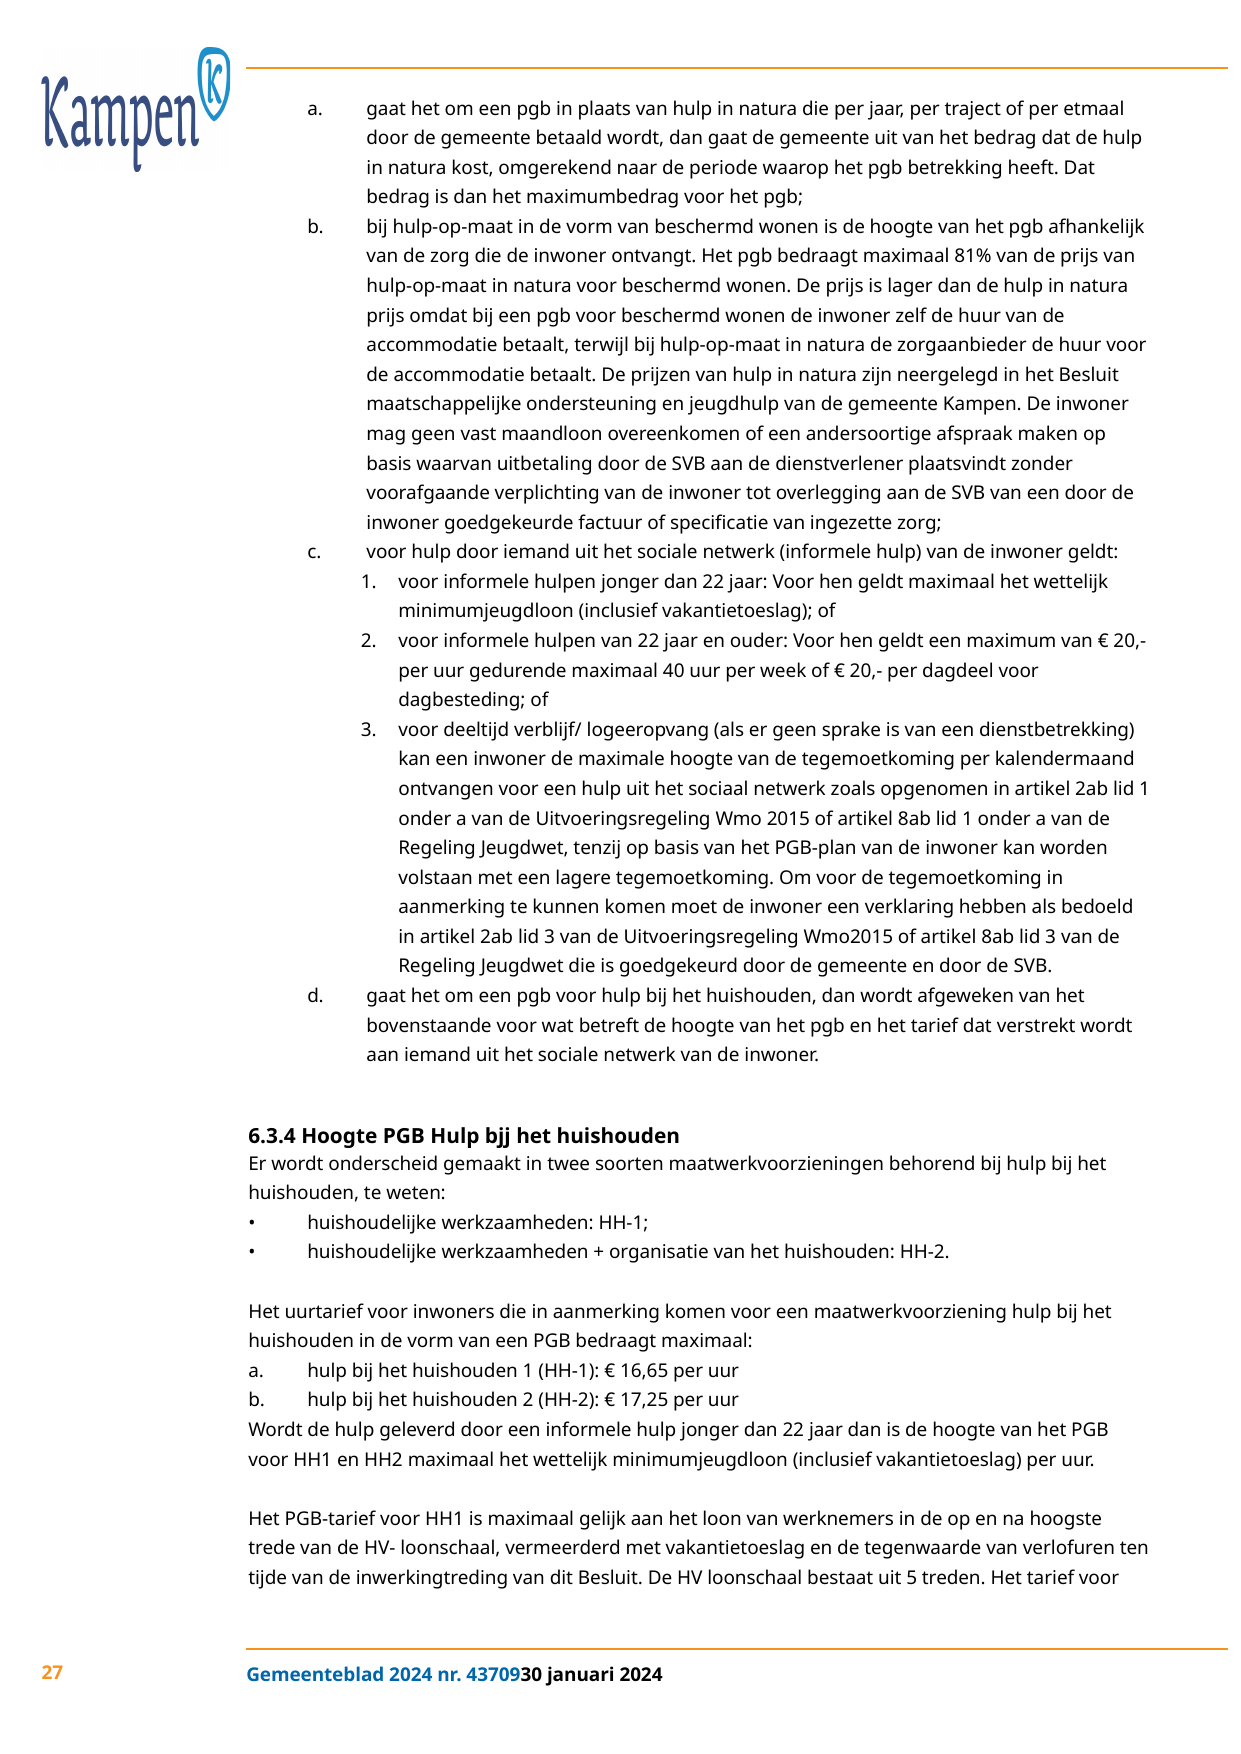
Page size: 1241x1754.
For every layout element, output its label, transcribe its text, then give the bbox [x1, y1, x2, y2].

text Er wordt onderscheid gemaakt in twee soorten maatwerkvoorzieningen behorend bij hulp bij het huishouden, te weten: [248, 1150, 1152, 1205]
list gaat het om een pgb in plaats van hulp in natura die per jaar, per traject of per etmaal door de gemeente betaald wordt, dan gaat de gemeente uit van het bedrag dat de hulp in natura kost, omgerekend naar de periode waarop het pgb betrekking heeft. Dat bedrag is dan het maximumbedrag voor het pgb; [307, 95, 1152, 209]
list huishoudelijke werkzaamheden: HH-1; [248, 1209, 1152, 1235]
text Het PGB-tarief voor HH1 is maximaal gelijk aan het loon van werknemers in de op en na hoogste trede van de HV- loonschaal, vermeerderd met vakantietoeslag en de tegenwaarde van verlofuren ten tijde van de inwerkingtreding van dit Besluit. De HV loonschaal bestaat uit 5 treden. Het tarief voor [248, 1505, 1152, 1590]
list gaat het om een pgb voor hulp bij het huishouden, dan wordt afgeweken van het bovenstaande voor wat betreft de hoogte van het pgb en het tarief dat verstrekt wordt aan iemand uit het sociale netwerk van de inwoner. [307, 982, 1152, 1067]
text 6.3.4 Hoogte PGB Hulp bjj het huishouden [248, 1121, 1152, 1150]
list bij hulp-op-maat in de vorm van beschermd wonen is de hoogte van het pgb afhankelijk van de zorg die de inwoner ontvangt. Het pgb bedraagt maximaal 81% van de prijs van hulp-op-maat in natura voor beschermd wonen. De prijs is lager dan de hulp in natura prijs omdat bij een pgb voor beschermd wonen de inwoner zelf de huur van de accommodatie betaalt, terwijl bij hulp-op-maat in natura de zorgaanbieder de huur voor de accommodatie betaalt. De prijzen van hulp in natura zijn neergelegd in het Besluit maatschappelijke ondersteuning en jeugdhulp van de gemeente Kampen. De inwoner mag geen vast maandloon overeenkomen of een andersoortige afspraak maken op basis waarvan uitbetaling door de SVB aan de dienstverlener plaatsvindt zonder voorafgaande verplichting van de inwoner tot overlegging aan de SVB van een door de inwoner goedgekeurde factuur of specificatie van ingezette zorg; [307, 213, 1152, 535]
list huishoudelijke werkzaamheden + organisatie van het huishouden: HH-2. [248, 1239, 1152, 1264]
text Het uurtarief voor inwoners die in aanmerking komen voor een maatwerkvoorziening hulp bij het huishouden in de vorm van een PGB bedraagt maximaal: [248, 1298, 1152, 1353]
list voor informele hulpen jonger dan 22 jaar: Voor hen geldt maximaal het wettelijk minimumjeugdloon (inclusief vakantietoeslag); of [361, 568, 1152, 623]
list voor deeltijd verblijf/ logeeropvang (als er geen sprake is van een dienstbetrekking) kan een inwoner de maximale hoogte van de tegemoetkoming per kalendermaand ontvangen voor een hulp uit het sociaal netwerk zoals opgenomen in artikel 2ab lid 1 onder a van de Uitvoeringsregeling Wmo 2015 of artikel 8ab lid 1 onder a van de Regeling Jeugdwet, tenzij op basis van het PGB-plan van de inwoner kan worden volstaan met een lagere tegemoetkoming. Om voor de tegemoetkoming in aanmerking te kunnen komen moet de inwoner een verklaring hebben als bedoeld in artikel 2ab lid 3 van de Uitvoeringsregeling Wmo2015 of artikel 8ab lid 3 van de Regeling Jeugdwet die is goedgekeurd door de gemeente en door de SVB. [361, 716, 1152, 978]
list hulp bij het huishouden 1 (HH-1): € 16,65 per uur [248, 1357, 1152, 1383]
picture [41, 47, 231, 172]
text Wordt de hulp geleverd door een informele hulp jonger dan 22 jaar dan is de hoogte van het PGB voor HH1 en HH2 maximaal het wettelijk minimumjeugdloon (inclusief vakantietoeslag) per uur. [248, 1416, 1152, 1471]
list voor informele hulpen van 22 jaar en ouder: Voor hen geldt een maximum van € 20,- per uur gedurende maximaal 40 uur per week of € 20,- per dagdeel voor dagbesteding; of [361, 627, 1152, 712]
list hulp bij het huishouden 2 (HH-2): € 17,25 per uur [248, 1387, 1152, 1412]
list voor hulp door iemand uit het sociale netwerk (informele hulp) van de inwoner geldt: [307, 538, 1152, 564]
